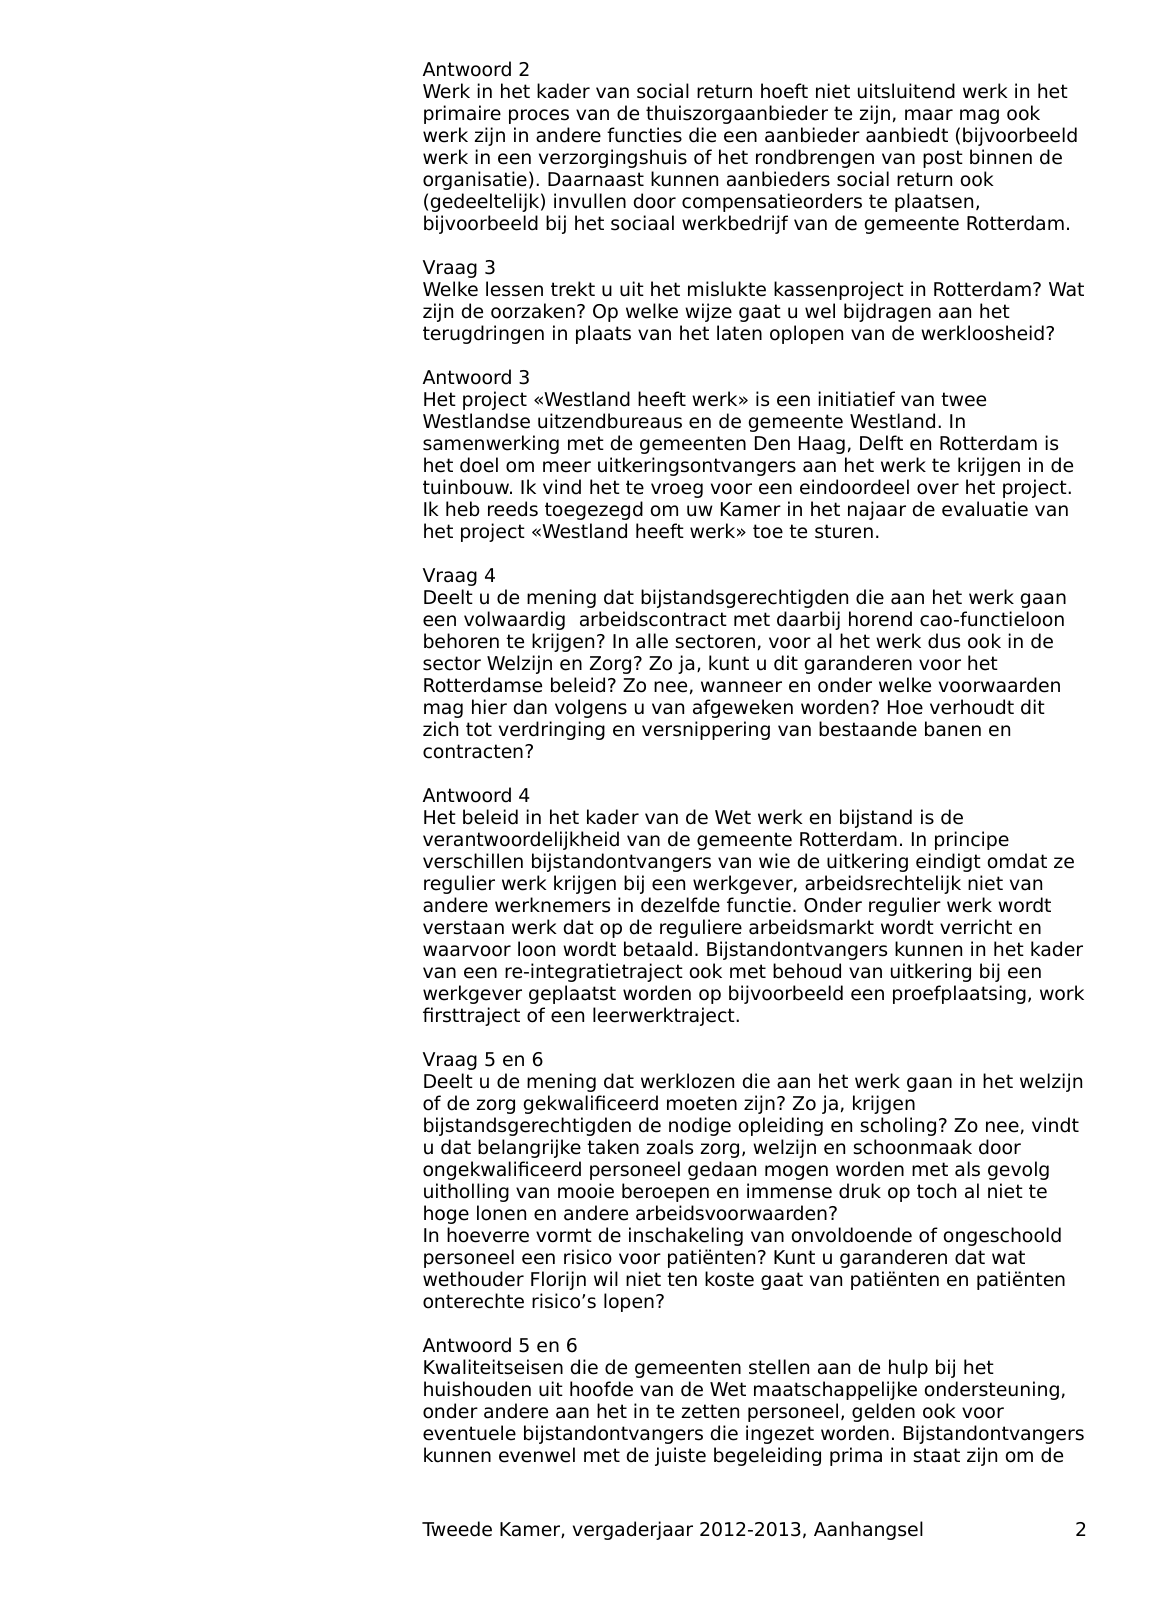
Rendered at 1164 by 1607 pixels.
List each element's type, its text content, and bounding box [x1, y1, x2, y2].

text Werk in het kader van social return hoeft niet uitsluitend werk in het primaire proces van de thuiszorgaanbieder te zijn, maar mag ook werk zijn in andere functies die een aanbieder aanbiedt (bijvoorbeeld werk in een verzorgingshuis of het rondbrengen van post binnen de organisatie). Daarnaast kunnen aanbieders social return ook (gedeeltelijk) invullen door compensatieorders te plaatsen, bijvoorbeeld bij het sociaal werkbedrijf van de gemeente Rotterdam. [422, 81, 1087, 235]
text Welke lessen trekt u uit het mislukte kassenproject in Rotterdam? Wat zijn de oorzaken? Op welke wijze gaat u wel bijdragen aan het terugdringen in plaats van het laten oplopen van de werkloosheid? [422, 279, 1087, 345]
text Antwoord 3 [422, 367, 1087, 389]
text Vraag 5 en 6 [422, 1049, 1087, 1071]
text Vraag 4 [422, 565, 1087, 587]
text Antwoord 2 [422, 59, 1087, 81]
text In hoeverre vormt de inschakeling van onvoldoende of ongeschoold personeel een risico voor patiënten? Kunt u garanderen dat wat wethouder Florijn wil niet ten koste gaat van patiënten en patiënten onterechte risico’s lopen? [422, 1225, 1087, 1313]
text Vraag 3 [422, 257, 1087, 279]
text Het beleid in het kader van de Wet werk en bijstand is de verantwoordelijkheid van de gemeente Rotterdam. In principe verschillen bijstandontvangers van wie de uitkering eindigt omdat ze regulier werk krijgen bij een werkgever, arbeidsrechtelijk niet van andere werknemers in dezelfde functie. Onder regulier werk wordt verstaan werk dat op de reguliere arbeidsmarkt wordt verricht en waarvoor loon wordt betaald. Bijstandontvangers kunnen in het kader van een re-integratietraject ook met behoud van uitkering bij een werkgever geplaatst worden op bijvoorbeeld een proefplaatsing, work firsttraject of een leerwerktraject. [422, 807, 1087, 1027]
text Het project «Westland heeft werk» is een initiatief van twee Westlandse uitzendbureaus en de gemeente Westland. In samenwerking met de gemeenten Den Haag, Delft en Rotterdam is het doel om meer uitkeringsontvangers aan het werk te krijgen in de tuinbouw. Ik vind het te vroeg voor een eindoordeel over het project. Ik heb reeds toegezegd om uw Kamer in het najaar de evaluatie van het project «Westland heeft werk» toe te sturen. [422, 389, 1087, 543]
text Deelt u de mening dat werklozen die aan het werk gaan in het welzijn of de zorg gekwalificeerd moeten zijn? Zo ja, krijgen bijstandsgerechtigden de nodige opleiding en scholing? Zo nee, vindt u dat belangrijke taken zoals zorg, welzijn en schoonmaak door ongekwalificeerd personeel gedaan mogen worden met als gevolg uitholling van mooie beroepen en immense druk op toch al niet te hoge lonen en andere arbeidsvoorwaarden? [422, 1071, 1087, 1225]
text Kwaliteitseisen die de gemeenten stellen aan de hulp bij het huishouden uit hoofde van de Wet maatschappelijke ondersteuning, onder andere aan het in te zetten personeel, gelden ook voor eventuele bijstandontvangers die ingezet worden. Bijstandontvangers kunnen evenwel met de juiste begeleiding prima in staat zijn om de [422, 1357, 1087, 1467]
text Antwoord 4 [422, 785, 1087, 807]
text Antwoord 5 en 6 [422, 1335, 1087, 1357]
text Deelt u de mening dat bijstandsgerechtigden die aan het werk gaan een volwaardig arbeidscontract met daarbij horend cao-functieloon behoren te krijgen? In alle sectoren, voor al het werk dus ook in de sector Welzijn en Zorg? Zo ja, kunt u dit garanderen voor het Rotterdamse beleid? Zo nee, wanneer en onder welke voorwaarden mag hier dan volgens u van afgeweken worden? Hoe verhoudt dit zich tot verdringing en versnippering van bestaande banen en contracten? [422, 587, 1087, 763]
